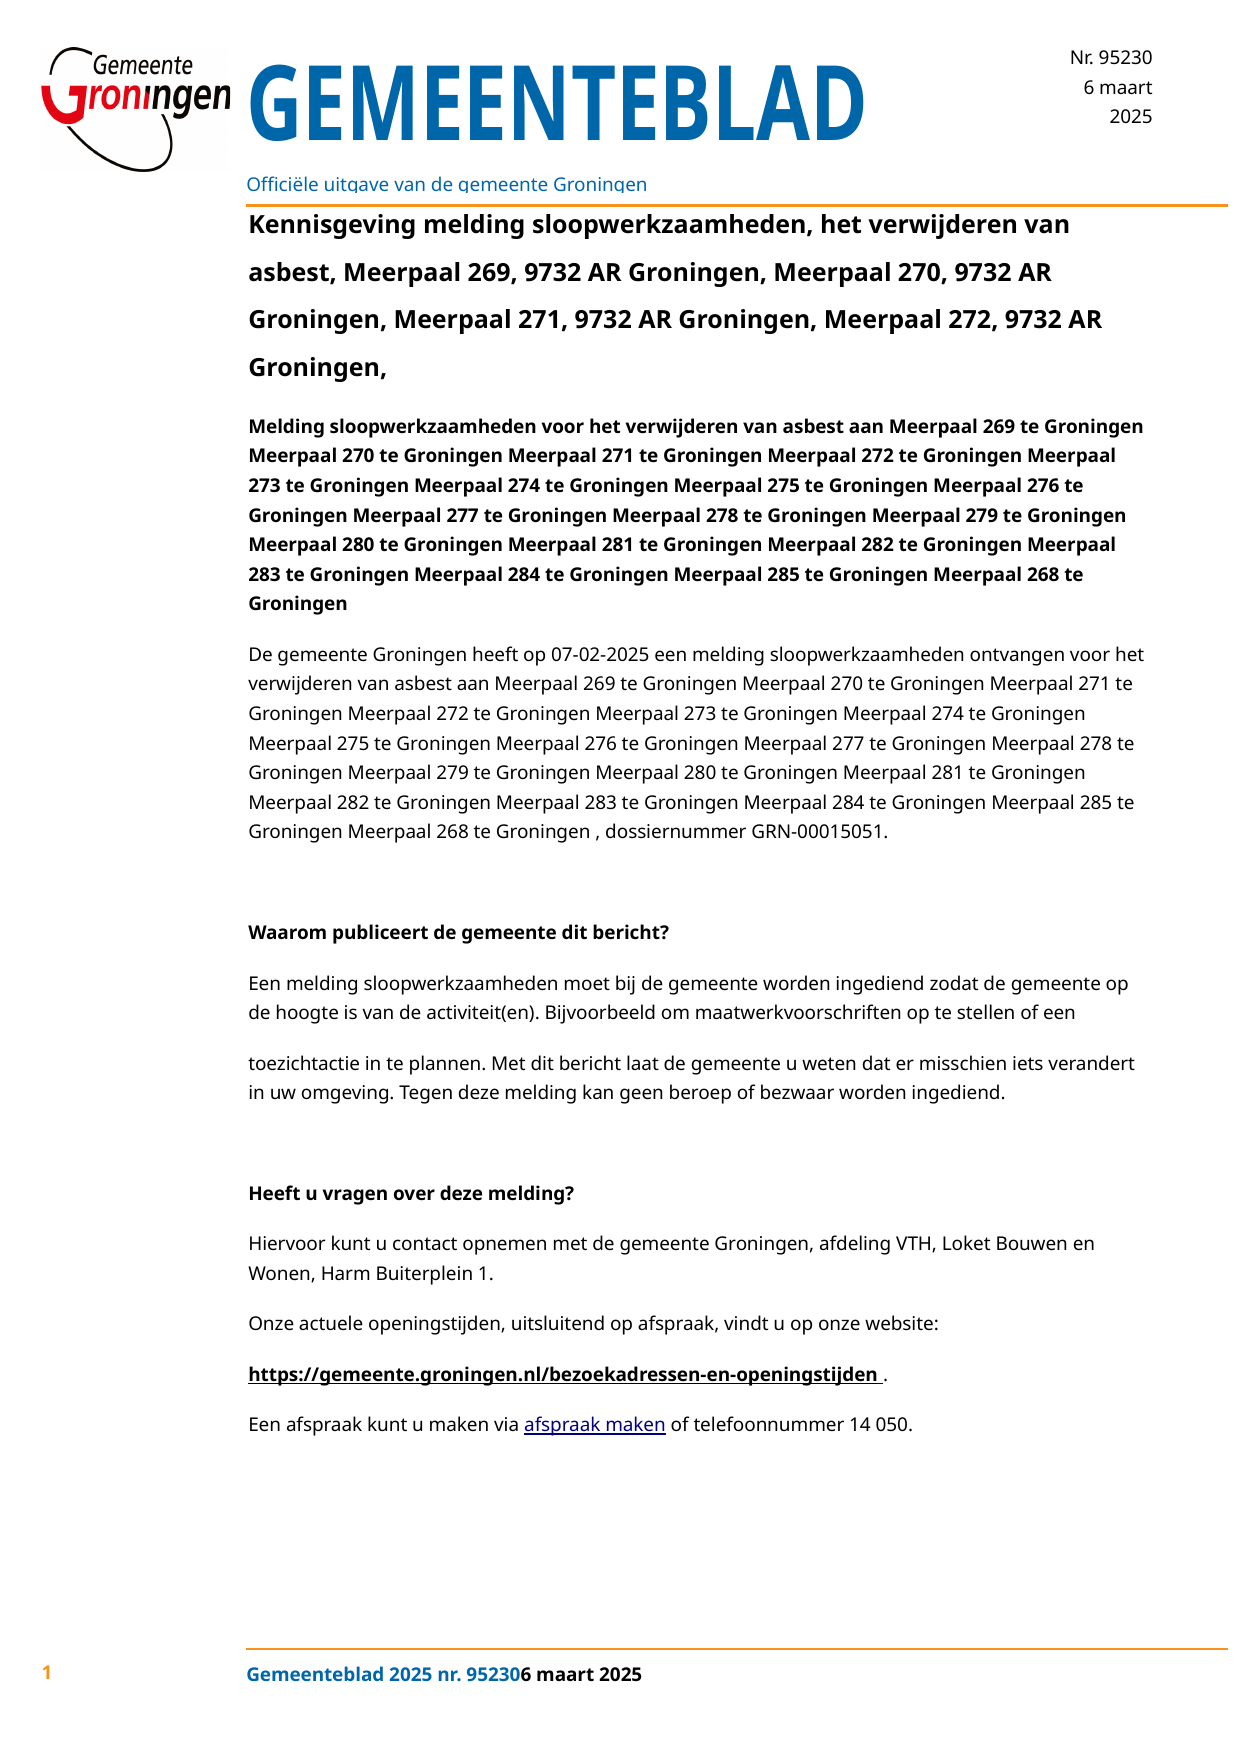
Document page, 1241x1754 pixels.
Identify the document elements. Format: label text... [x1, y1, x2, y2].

text Een afspraak kunt u maken via afspraak maken of telefoonnummer 14 050. [248, 1411, 1152, 1437]
text Kennisgeving melding sloopwerkzaamheden, het verwijderen van asbest, Meerpaal 269, 9732 AR Groningen, Meerpaal 270, 9732 AR Groningen, Meerpaal 271, 9732 AR Groningen, Meerpaal 272, 9732 AR Groningen, [248, 207, 1152, 384]
text Onze actuele openingstijden, uitsluitend op afspraak, vindt u op onze website: [248, 1311, 1152, 1336]
text De gemeente Groningen heeft op 07-02-2025 een melding sloopwerkzaamheden ontvangen voor het verwijderen van asbest aan Meerpaal 269 te Groningen Meerpaal 270 te Groningen Meerpaal 271 te Groningen Meerpaal 272 te Groningen Meerpaal 273 te Groningen Meerpaal 274 te Groningen Meerpaal 275 te Groningen Meerpaal 276 te Groningen Meerpaal 277 te Groningen Meerpaal 278 te Groningen Meerpaal 279 te Groningen Meerpaal 280 te Groningen Meerpaal 281 te Groningen Meerpaal 282 te Groningen Meerpaal 283 te Groningen Meerpaal 284 te Groningen Meerpaal 285 te Groningen Meerpaal 268 te Groningen , dossiernummer GRN-00015051. [248, 641, 1152, 844]
text Hiervoor kunt u contact opnemen met de gemeente Groningen, afdeling VTH, Loket Bouwen en Wonen, Harm Buiterplein 1. [248, 1231, 1152, 1286]
text Heeft u vragen over deze melding? [248, 1180, 1152, 1206]
text https://gemeente.groningen.nl/bezoekadressen-en-openingstijden . [248, 1361, 1152, 1387]
text toezichtactie in te plannen. Met dit bericht laat de gemeente u weten dat er misschien iets verandert in uw omgeving. Tegen deze melding kan geen beroep of bezwaar worden ingediend. [248, 1050, 1152, 1105]
text Waarom publiceert de gemeente dit bericht? [248, 919, 1152, 945]
picture [41, 47, 231, 172]
text Een melding sloopwerkzaamheden moet bij de gemeente worden ingediend zodat de gemeente op de hoogte is van de activiteit(en). Bijvoorbeeld om maatwerkvoorschriften op te stellen of een [248, 970, 1152, 1025]
text Melding sloopwerkzaamheden voor het verwijderen van asbest aan Meerpaal 269 te Groningen Meerpaal 270 te Groningen Meerpaal 271 te Groningen Meerpaal 272 te Groningen Meerpaal 273 te Groningen Meerpaal 274 te Groningen Meerpaal 275 te Groningen Meerpaal 276 te Groningen Meerpaal 277 te Groningen Meerpaal 278 te Groningen Meerpaal 279 te Groningen Meerpaal 280 te Groningen Meerpaal 281 te Groningen Meerpaal 282 te Groningen Meerpaal 283 te Groningen Meerpaal 284 te Groningen Meerpaal 285 te Groningen Meerpaal 268 te Groningen [248, 413, 1152, 616]
